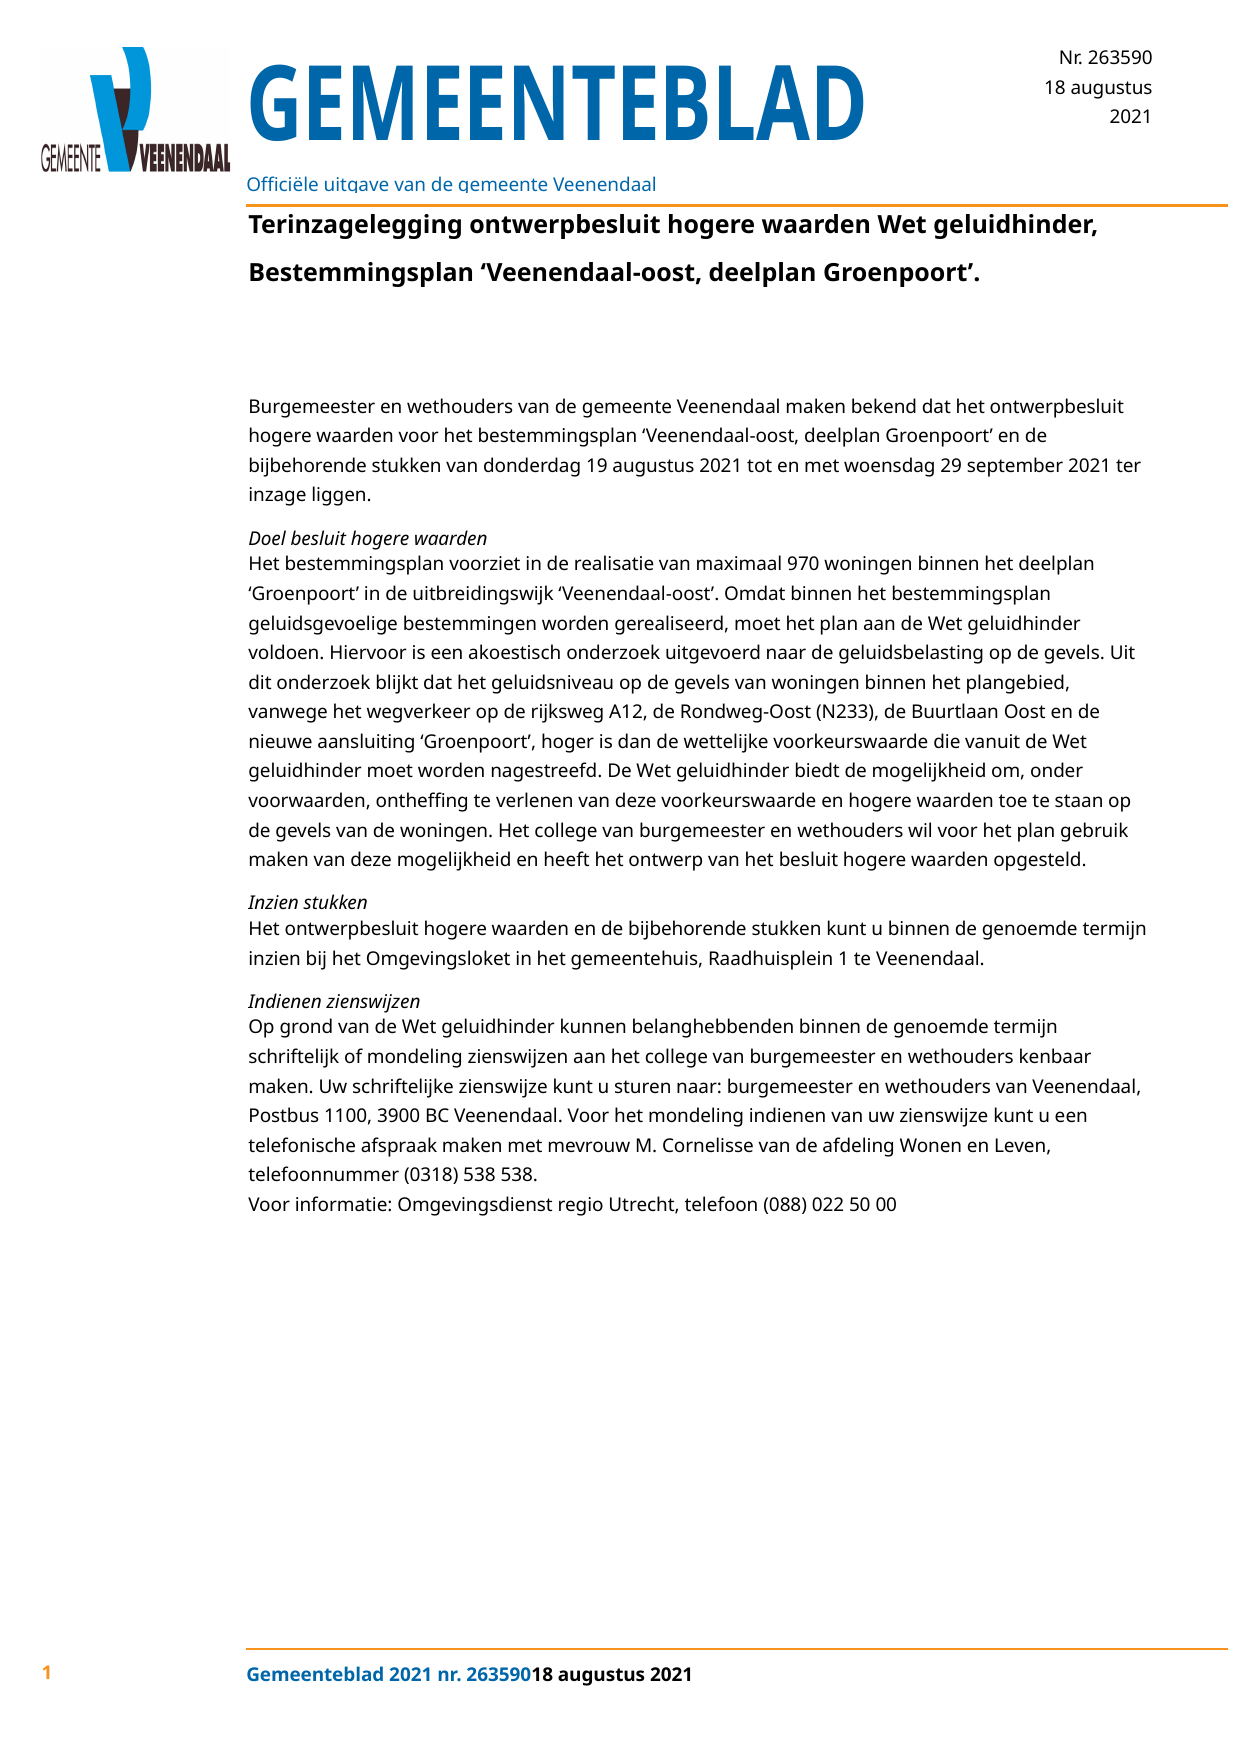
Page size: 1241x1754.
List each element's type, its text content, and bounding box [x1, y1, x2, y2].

text Op grond van de Wet geluidhinder kunnen belanghebbenden binnen de genoemde termijn schriftelijk of mondeling zienswijzen aan het college van burgemeester en wethouders kenbaar maken. Uw schriftelijke zienswijze kunt u sturen naar: burgemeester en wethouders van Veenendaal, Postbus 1100, 3900 BC Veenendaal. Voor het mondeling indienen van uw zienswijze kunt u een telefonische afspraak maken met mevrouw M. Cornelisse van de afdeling Wonen en Leven, telefoonnummer (0318) 538 538. [248, 1014, 1152, 1187]
text Voor informatie: Omgevingsdienst regio Utrecht, telefoon (088) 022 50 00 [248, 1191, 1152, 1217]
picture [123, 47, 231, 172]
text Doel besluit hogere waarden [248, 525, 1152, 551]
text Het ontwerpbesluit hogere waarden en de bijbehorende stukken kunt u binnen de genoemde termijn inzien bij het Omgevingsloket in het gemeentehuis, Raadhuisplein 1 te Veenendaal. [248, 915, 1152, 971]
text Terinzagelegging ontwerpbesluit hogere waarden Wet geluidhinder, Bestemmingsplan ‘Veenendaal-oost, deelplan Groenpoort’. [248, 207, 1152, 288]
picture [41, 47, 130, 172]
text Indienen zienswijzen [248, 988, 1152, 1014]
text Burgemeester en wethouders van de gemeente Veenendaal maken bekend dat het ontwerpbesluit hogere waarden voor het bestemmingsplan ‘Veenendaal-oost, deelplan Groenpoort’ en de bijbehorende stukken van donderdag 19 augustus 2021 tot en met woensdag 29 september 2021 ter inzage liggen. [248, 393, 1152, 507]
text Het bestemmingsplan voorziet in de realisatie van maximaal 970 woningen binnen het deelplan ‘Groenpoort’ in de uitbreidingswijk ‘Veenendaal-oost’. Omdat binnen het bestemmingsplan geluidsgevoelige bestemmingen worden gerealiseerd, moet het plan aan de Wet geluidhinder voldoen. Hiervoor is een akoestisch onderzoek uitgevoerd naar de geluidsbelasting op de gevels. Uit dit onderzoek blijkt dat het geluidsniveau op de gevels van woningen binnen het plangebied, vanwege het wegverkeer op de rijksweg A12, de Rondweg-Oost (N233), de Buurtlaan Oost en de nieuwe aansluiting ‘Groenpoort’, hoger is dan de wettelijke voorkeurswaarde die vanuit de Wet geluidhinder moet worden nagestreefd. De Wet geluidhinder biedt de mogelijkheid om, onder voorwaarden, ontheffing te verlenen van deze voorkeurswaarde en hogere waarden toe te staan op de gevels van de woningen. Het college van burgemeester en wethouders wil voor het plan gebruik maken van deze mogelijkheid en heeft het ontwerp van het besluit hogere waarden opgesteld. [248, 551, 1152, 872]
text Inzien stukken [248, 889, 1152, 915]
